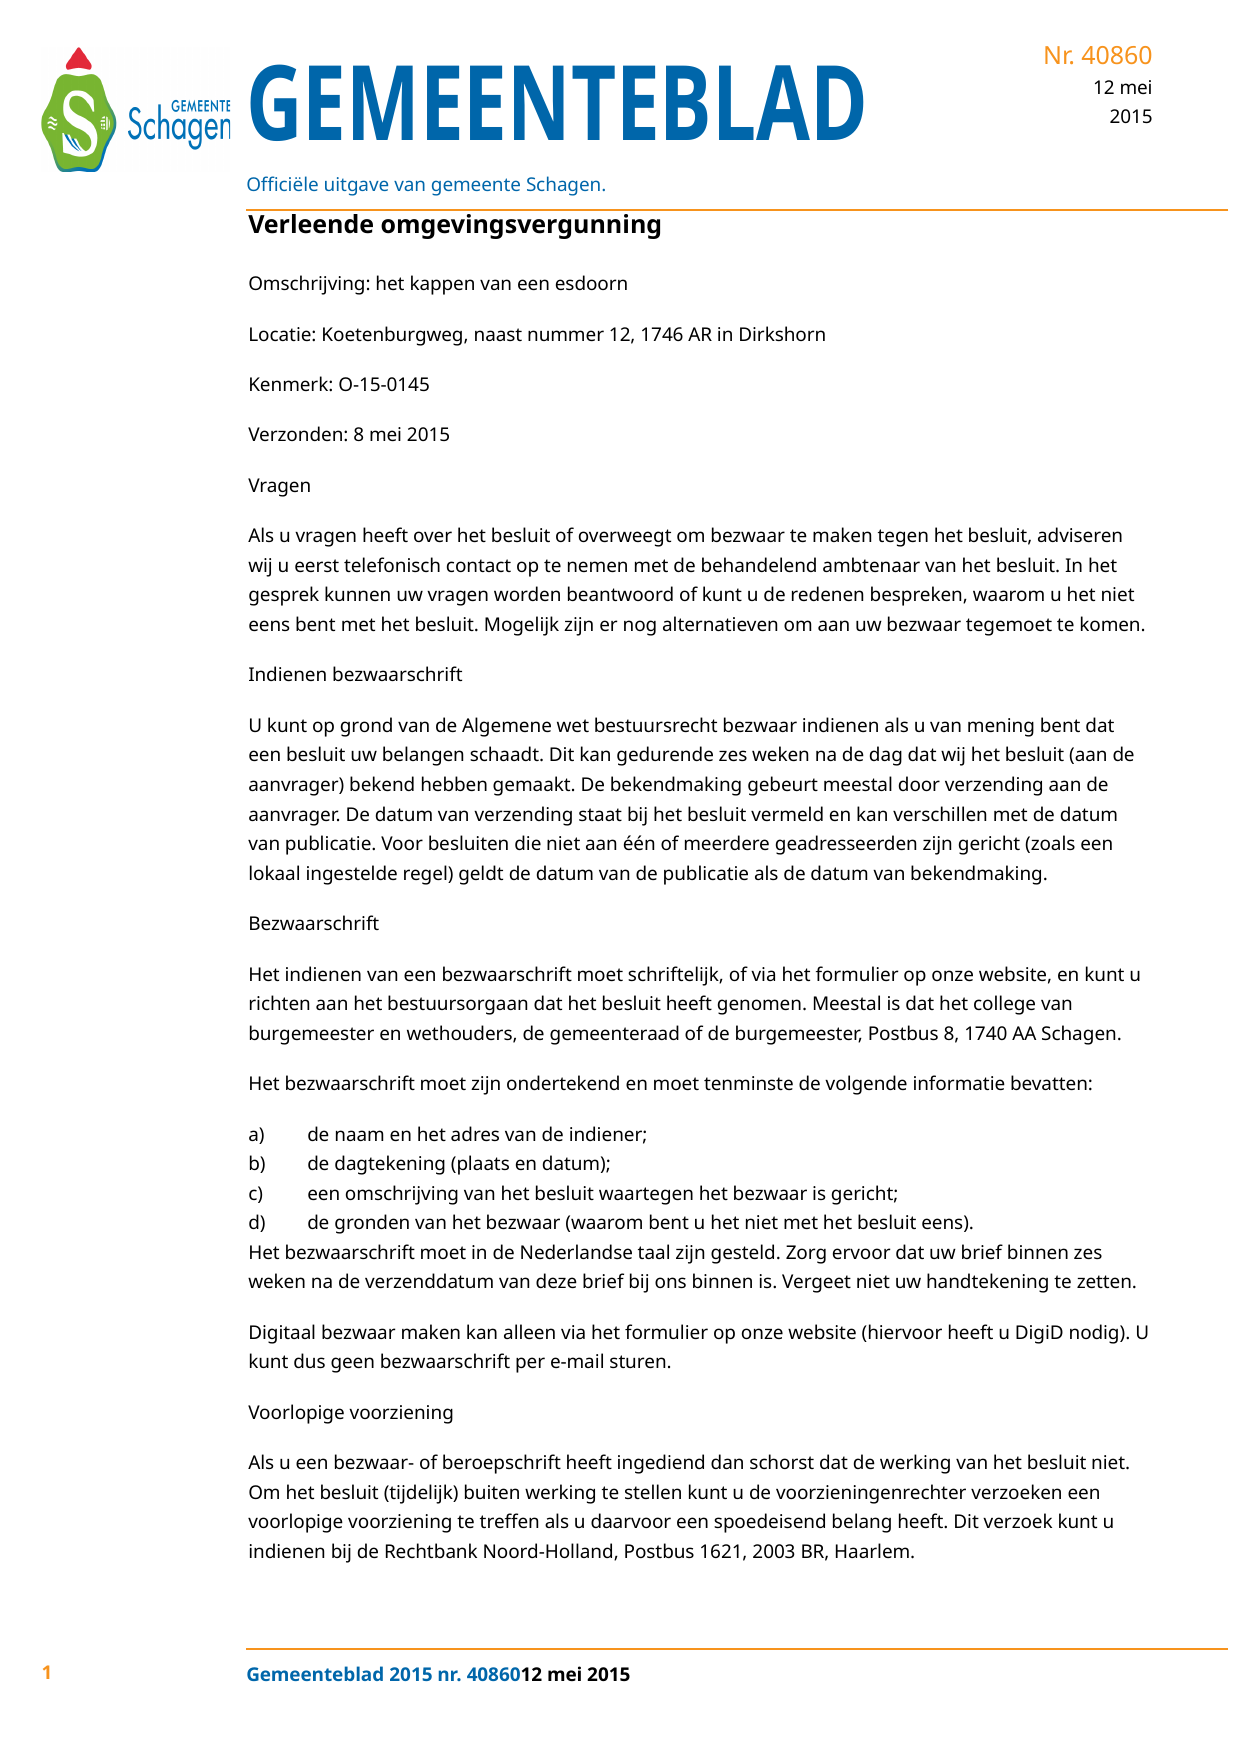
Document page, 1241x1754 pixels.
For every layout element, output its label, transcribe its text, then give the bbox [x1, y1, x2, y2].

text Locatie: Koetenburgweg, naast nummer 12, 1746 AR in Dirkshorn [248, 321, 1152, 346]
text Bezwaarschrift [248, 910, 1152, 936]
list de naam en het adres van de indiener; [248, 1121, 1152, 1146]
text Kenmerk: O-15-0145 [248, 371, 1152, 397]
text Vragen [248, 472, 1152, 498]
text Als u vragen heeft over het besluit of overweegt om bezwaar te maken tegen het besluit, adviseren wij u eerst telefonisch contact op te nemen met de behandelend ambtenaar van het besluit. In het gesprek kunnen uw vragen worden beantwoord of kunt u de redenen bespreken, waarom u het niet eens bent met het besluit. Mogelijk zijn er nog alternatieven om aan uw bezwaar tegemoet te komen. [248, 522, 1152, 637]
text Omschrijving: het kappen van een esdoorn [248, 270, 1152, 296]
text Het bezwaarschrift moet zijn ondertekend en moet tenminste de volgende informatie bevatten: [248, 1070, 1152, 1096]
list een omschrijving van het besluit waartegen het bezwaar is gericht; [248, 1180, 1152, 1206]
text Voorlopige voorziening [248, 1399, 1152, 1425]
text Als u een bezwaar- of beroepschrift heeft ingediend dan schorst dat de werking van het besluit niet. Om het besluit (tijdelijk) buiten werking te stellen kunt u de voorzieningenrechter verzoeken een voorlopige voorziening te treffen als u daarvoor een spoedeisend belang heeft. Dit verzoek kunt u indienen bij de Rechtbank Noord-Holland, Postbus 1621, 2003 BR, Haarlem. [248, 1449, 1152, 1564]
text U kunt op grond van de Algemene wet bestuursrecht bezwaar indienen als u van mening bent dat een besluit uw belangen schaadt. Dit kan gedurende zes weken na de dag dat wij het besluit (aan de aanvrager) bekend hebben gemaakt. De bekendmaking gebeurt meestal door verzending aan de aanvrager. De datum van verzending staat bij het besluit vermeld en kan verschillen met de datum van publicatie. Voor besluiten die niet aan één of meerdere geadresseerden zijn gericht (zoals een lokaal ingestelde regel) geldt de datum van de publicatie als de datum van bekendmaking. [248, 712, 1152, 886]
text Verleende omgevingsvergunning [248, 211, 1152, 241]
text Het bezwaarschrift moet in de Nederlandse taal zijn gesteld. Zorg ervoor dat uw brief binnen zes weken na de verzenddatum van deze brief bij ons binnen is. Vergeet niet uw handtekening te zetten. [248, 1239, 1152, 1294]
list de dagtekening (plaats en datum); [248, 1150, 1152, 1176]
text Digitaal bezwaar maken kan alleen via het formulier op onze website (hiervoor heeft u DigiD nodig). U kunt dus geen bezwaarschrift per e-mail sturen. [248, 1319, 1152, 1374]
text Indienen bezwaarschrift [248, 662, 1152, 687]
picture [41, 47, 231, 172]
list de gronden van het bezwaar (waarom bent u het niet met het besluit eens). [248, 1209, 1152, 1235]
text Het indienen van een bezwaarschrift moet schriftelijk, of via het formulier op onze website, en kunt u richten aan het bestuursorgaan dat het besluit heeft genomen. Meestal is dat het college van burgemeester en wethouders, de gemeenteraad of de burgemeester, Postbus 8, 1740 AA Schagen. [248, 961, 1152, 1046]
text Verzonden: 8 mei 2015 [248, 422, 1152, 447]
